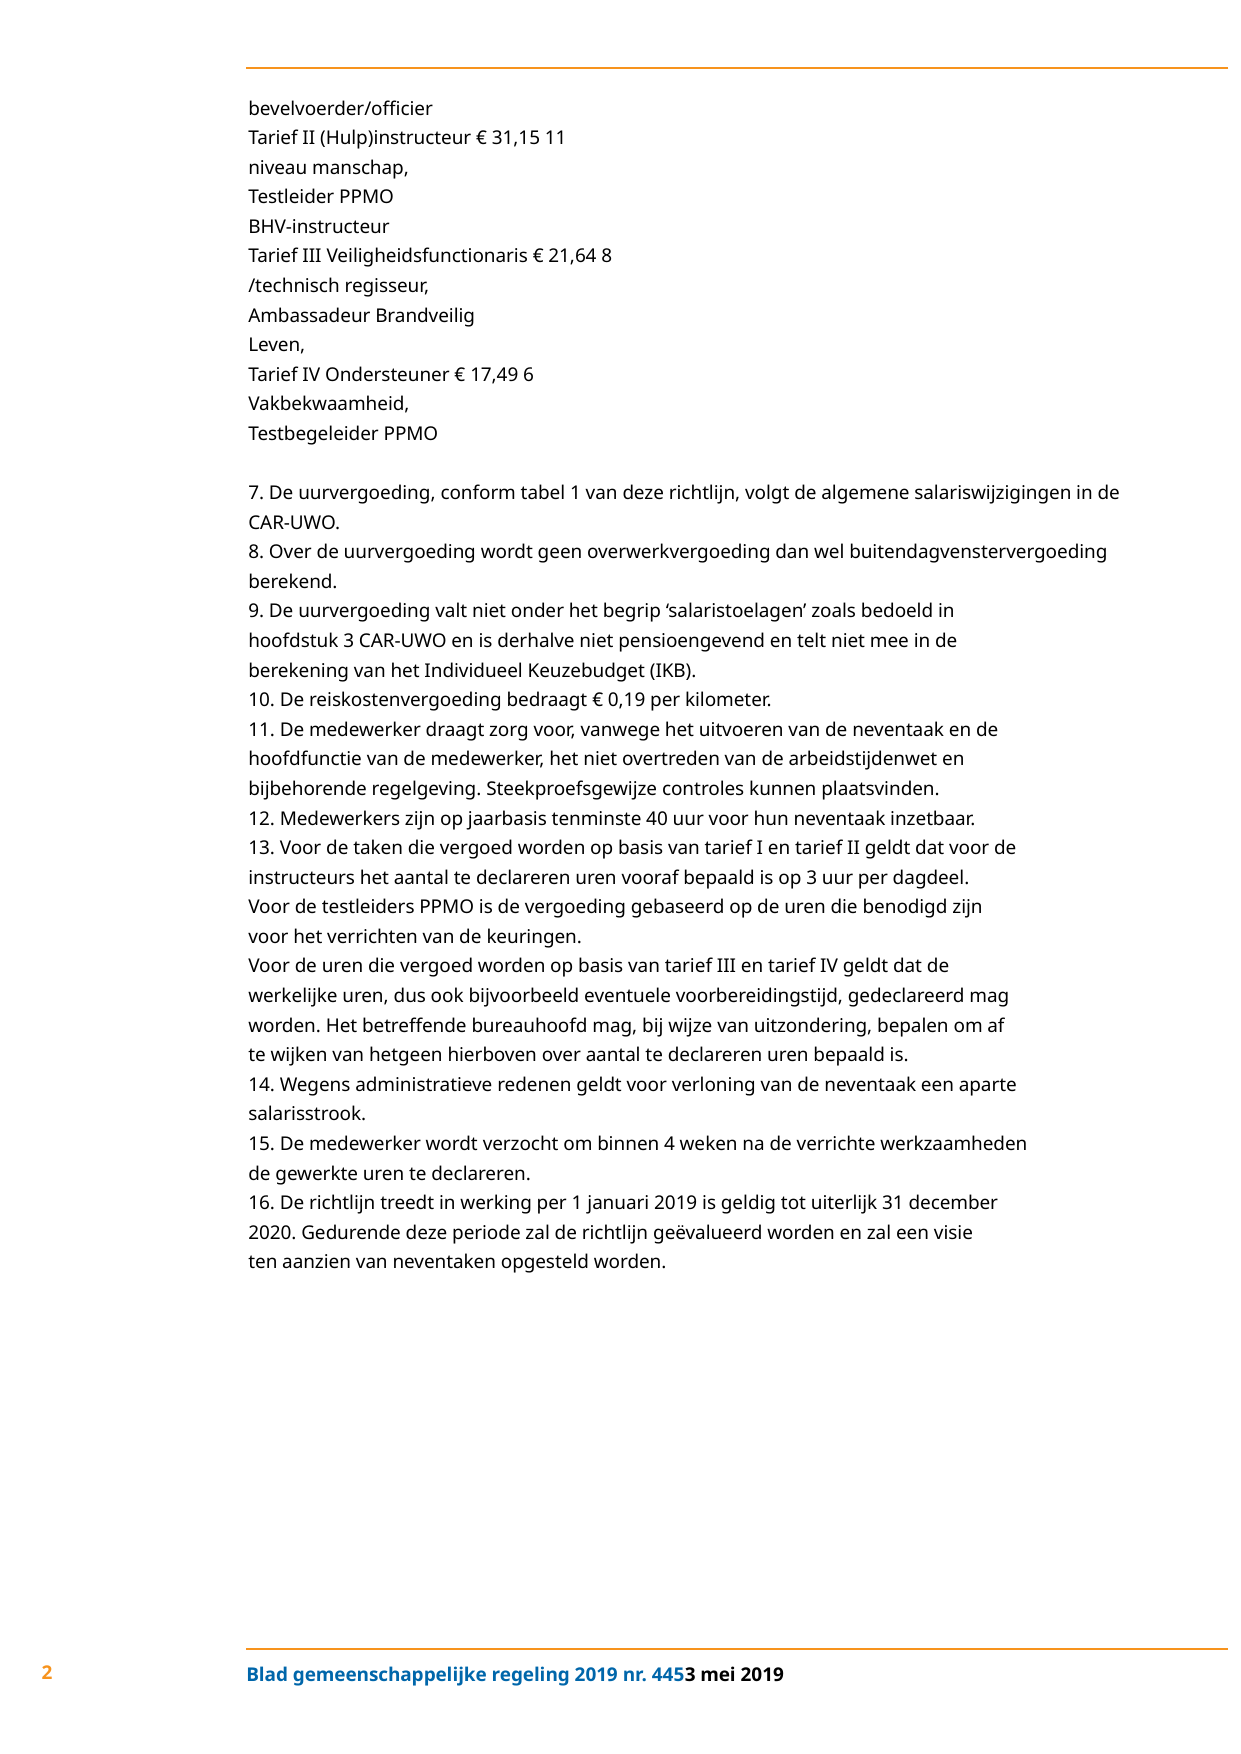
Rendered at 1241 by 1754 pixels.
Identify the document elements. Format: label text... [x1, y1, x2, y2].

text Ambassadeur Brandveilig [248, 302, 1152, 328]
text Tarief IV Ondersteuner € 17,49 6 [248, 361, 1152, 387]
text instructeurs het aantal te declareren uren vooraf bepaald is op 3 uur per dagdeel. [248, 864, 1152, 890]
text 8. Over de uurvergoeding wordt geen overwerkvergoeding dan wel buitendagvenstervergoeding [248, 538, 1152, 564]
text voor het verrichten van de keuringen. [248, 923, 1152, 949]
text 2020. Gedurende deze periode zal de richtlijn geëvalueerd worden en zal een visie [248, 1219, 1152, 1245]
text BHV-instructeur [248, 213, 1152, 239]
text bijbehorende regelgeving. Steekproefsgewijze controles kunnen plaatsvinden. [248, 775, 1152, 801]
text hoofdfunctie van de medewerker, het niet overtreden van de arbeidstijdenwet en [248, 746, 1152, 771]
text bevelvoerder/officier [248, 95, 1152, 121]
text 10. De reiskostenvergoeding bedraagt € 0,19 per kilometer. [248, 686, 1152, 712]
text 16. De richtlijn treedt in werking per 1 januari 2019 is geldig tot uiterlijk 31 december [248, 1189, 1152, 1215]
text 14. Wegens administratieve redenen geldt voor verloning van de neventaak een aparte [248, 1071, 1152, 1097]
text 12. Medewerkers zijn op jaarbasis tenminste 40 uur voor hun neventaak inzetbaar. [248, 805, 1152, 831]
text niveau manschap, [248, 154, 1152, 180]
text berekend. [248, 568, 1152, 594]
text salarisstrook. [248, 1101, 1152, 1126]
text werkelijke uren, dus ook bijvoorbeeld eventuele voorbereidingstijd, gedeclareerd mag [248, 982, 1152, 1008]
text Testbegeleider PPMO [248, 420, 1152, 446]
text berekening van het Individueel Keuzebudget (IKB). [248, 657, 1152, 683]
text Voor de uren die vergoed worden op basis van tarief III en tarief IV geldt dat de [248, 953, 1152, 978]
picture [41, 47, 231, 172]
text Testleider PPMO [248, 183, 1152, 209]
text 9. De uurvergoeding valt niet onder het begrip ‘salaristoelagen’ zoals bedoeld in [248, 598, 1152, 623]
text 7. De uurvergoeding, conform tabel 1 van deze richtlijn, volgt de algemene salariswijzigingen in de CAR-UWO. [248, 479, 1152, 535]
text Tarief II (Hulp)instructeur € 31,15 11 [248, 124, 1152, 150]
text ten aanzien van neventaken opgesteld worden. [248, 1248, 1152, 1274]
text te wijken van hetgeen hierboven over aantal te declareren uren bepaald is. [248, 1041, 1152, 1067]
text /technisch regisseur, [248, 272, 1152, 298]
text Tarief III Veiligheidsfunctionaris € 21,64 8 [248, 243, 1152, 268]
text hoofdstuk 3 CAR-UWO en is derhalve niet pensioengevend en telt niet mee in de [248, 627, 1152, 653]
text Vakbekwaamheid, [248, 391, 1152, 416]
text 15. De medewerker wordt verzocht om binnen 4 weken na de verrichte werkzaamheden [248, 1130, 1152, 1156]
text de gewerkte uren te declareren. [248, 1160, 1152, 1186]
text worden. Het betreffende bureauhoofd mag, bij wijze van uitzondering, bepalen om af [248, 1012, 1152, 1038]
text Leven, [248, 331, 1152, 357]
text 11. De medewerker draagt zorg voor, vanwege het uitvoeren van de neventaak en de [248, 716, 1152, 742]
text Voor de testleiders PPMO is de vergoeding gebaseerd op de uren die benodigd zijn [248, 893, 1152, 919]
text 13. Voor de taken die vergoed worden op basis van tarief I en tarief II geldt dat voor de [248, 834, 1152, 860]
